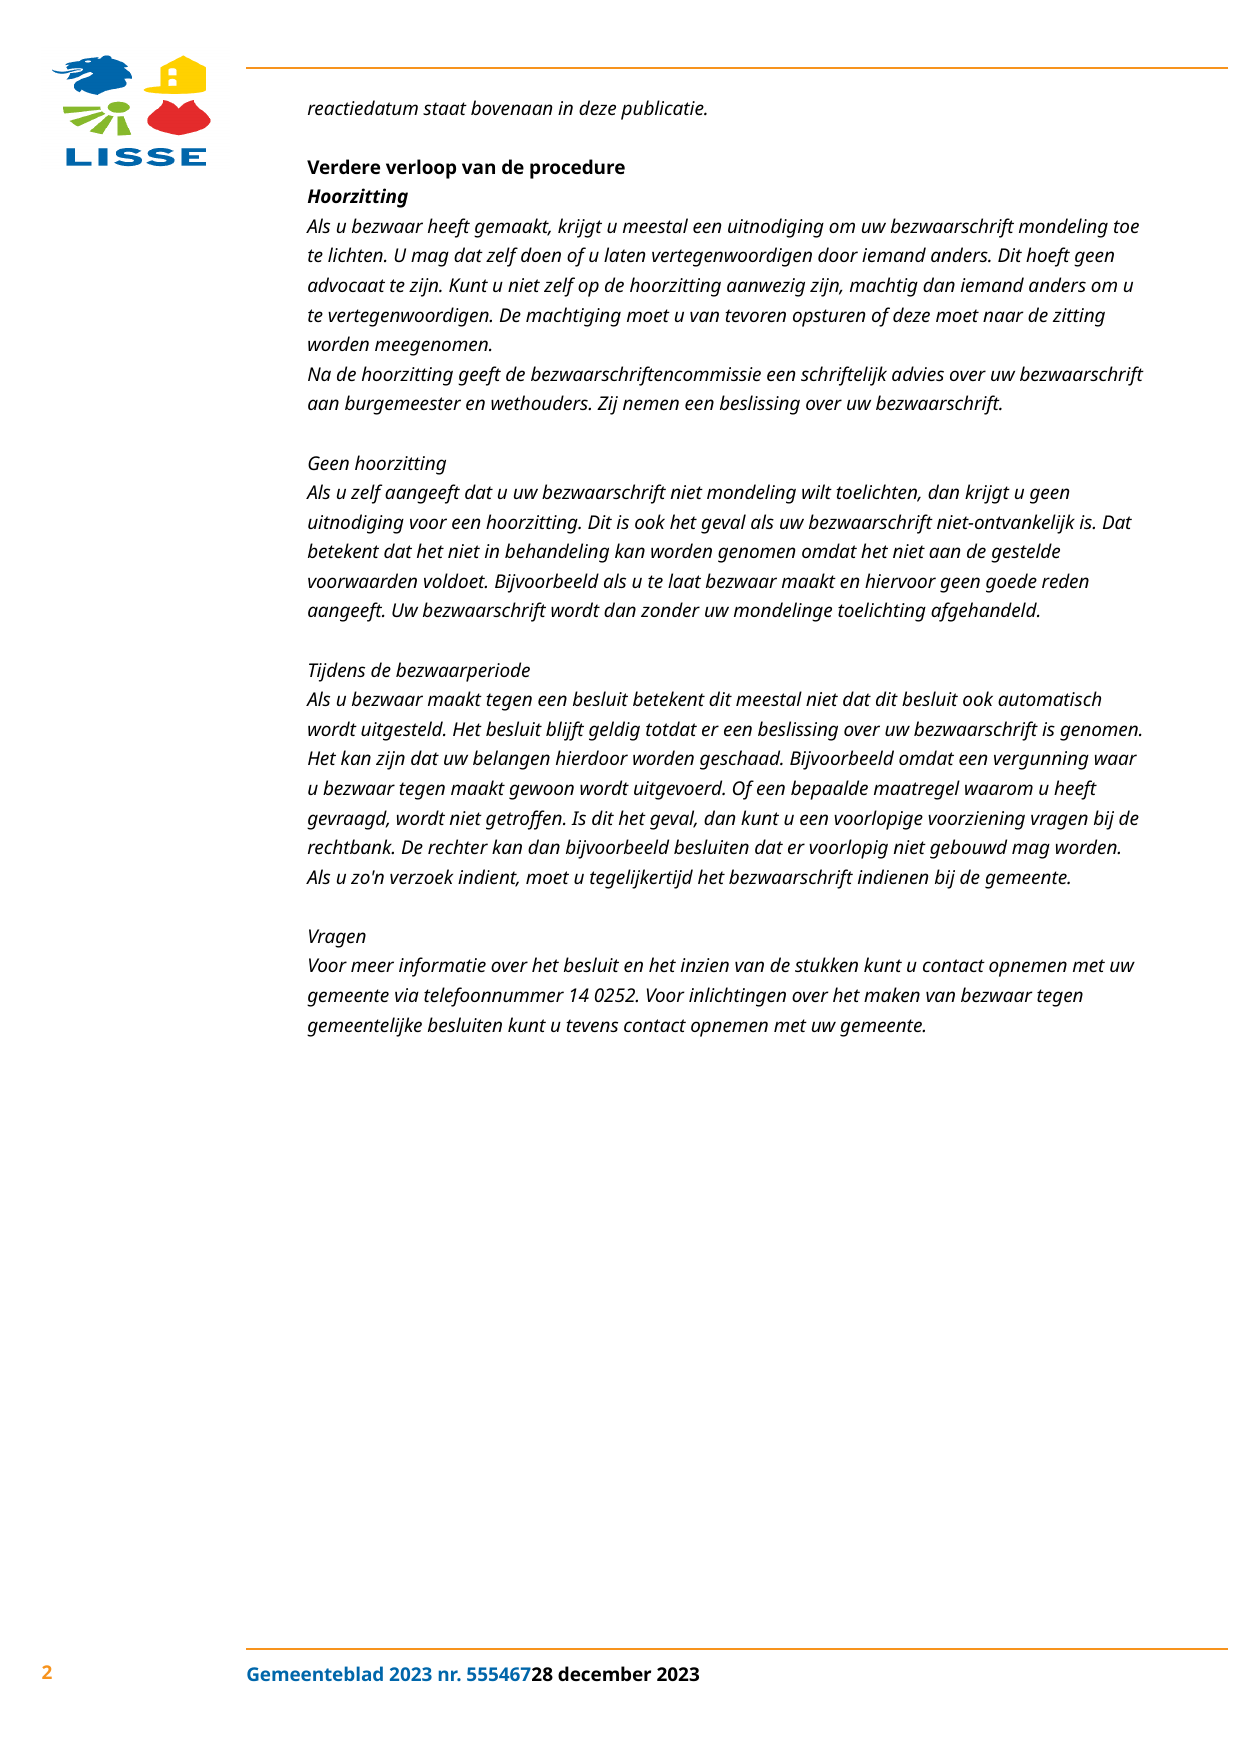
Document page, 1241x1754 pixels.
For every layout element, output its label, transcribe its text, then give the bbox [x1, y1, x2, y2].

list Als u bezwaar heeft gemaakt, krijgt u meestal een uitnodiging om uw bezwaarschrift mondeling toe te lichten. U mag dat zelf doen of u laten vertegenwoordigen door iemand anders. Dit hoeft geen advocaat te zijn. Kunt u niet zelf op de hoorzitting aanwezig zijn, machtig dan iemand anders om u te vertegenwoordigen. De machtiging moet u van tevoren opsturen of deze moet naar de zitting worden meegenomen. [248, 213, 1152, 357]
list Verdere verloop van de procedure [248, 154, 1152, 180]
list reactiedatum staat bovenaan in deze publicatie. [248, 95, 1152, 121]
list Hoorzitting [248, 183, 1152, 209]
list Na de hoorzitting geeft de bezwaarschriftencommissie een schriftelijk advies over uw bezwaarschrift aan burgemeester en wethouders. Zij nemen een beslissing over uw bezwaarschrift. [248, 361, 1152, 416]
list Vragen [248, 923, 1152, 949]
list Tijdens de bezwaarperiode [248, 657, 1152, 683]
list Geen hoorzitting [248, 450, 1152, 476]
list Voor meer informatie over het besluit en het inzien van de stukken kunt u contact opnemen met uw gemeente via telefoonnummer 14 0252. Voor inlichtingen over het maken van bezwaar tegen gemeentelijke besluiten kunt u tevens contact opnemen met uw gemeente. [248, 953, 1152, 1038]
list Als u zelf aangeeft dat u uw bezwaarschrift niet mondeling wilt toelichten, dan krijgt u geen uitnodiging voor een hoorzitting. Dit is ook het geval als uw bezwaarschrift niet-ontvankelijk is. Dat betekent dat het niet in behandeling kan worden genomen omdat het niet aan de gestelde voorwaarden voldoet. Bijvoorbeeld als u te laat bezwaar maakt en hiervoor geen goede reden aangeeft. Uw bezwaarschrift wordt dan zonder uw mondelinge toelichting afgehandeld. [248, 479, 1152, 623]
list Als u bezwaar maakt tegen een besluit betekent dit meestal niet dat dit besluit ook automatisch wordt uitgesteld. Het besluit blijft geldig totdat er een beslissing over uw bezwaarschrift is genomen. Het kan zijn dat uw belangen hierdoor worden geschaad. Bijvoorbeeld omdat een vergunning waar u bezwaar tegen maakt gewoon wordt uitgevoerd. Of een bepaalde maatregel waarom u heeft gevraagd, wordt niet getroffen. Is dit het geval, dan kunt u een voorlopige voorziening vragen bij de rechtbank. De rechter kan dan bijvoorbeeld besluiten dat er voorlopig niet gebouwd mag worden. Als u zo'n verzoek indient, moet u tegelijkertijd het bezwaarschrift indienen bij de gemeente. [248, 686, 1152, 890]
picture [41, 47, 231, 172]
